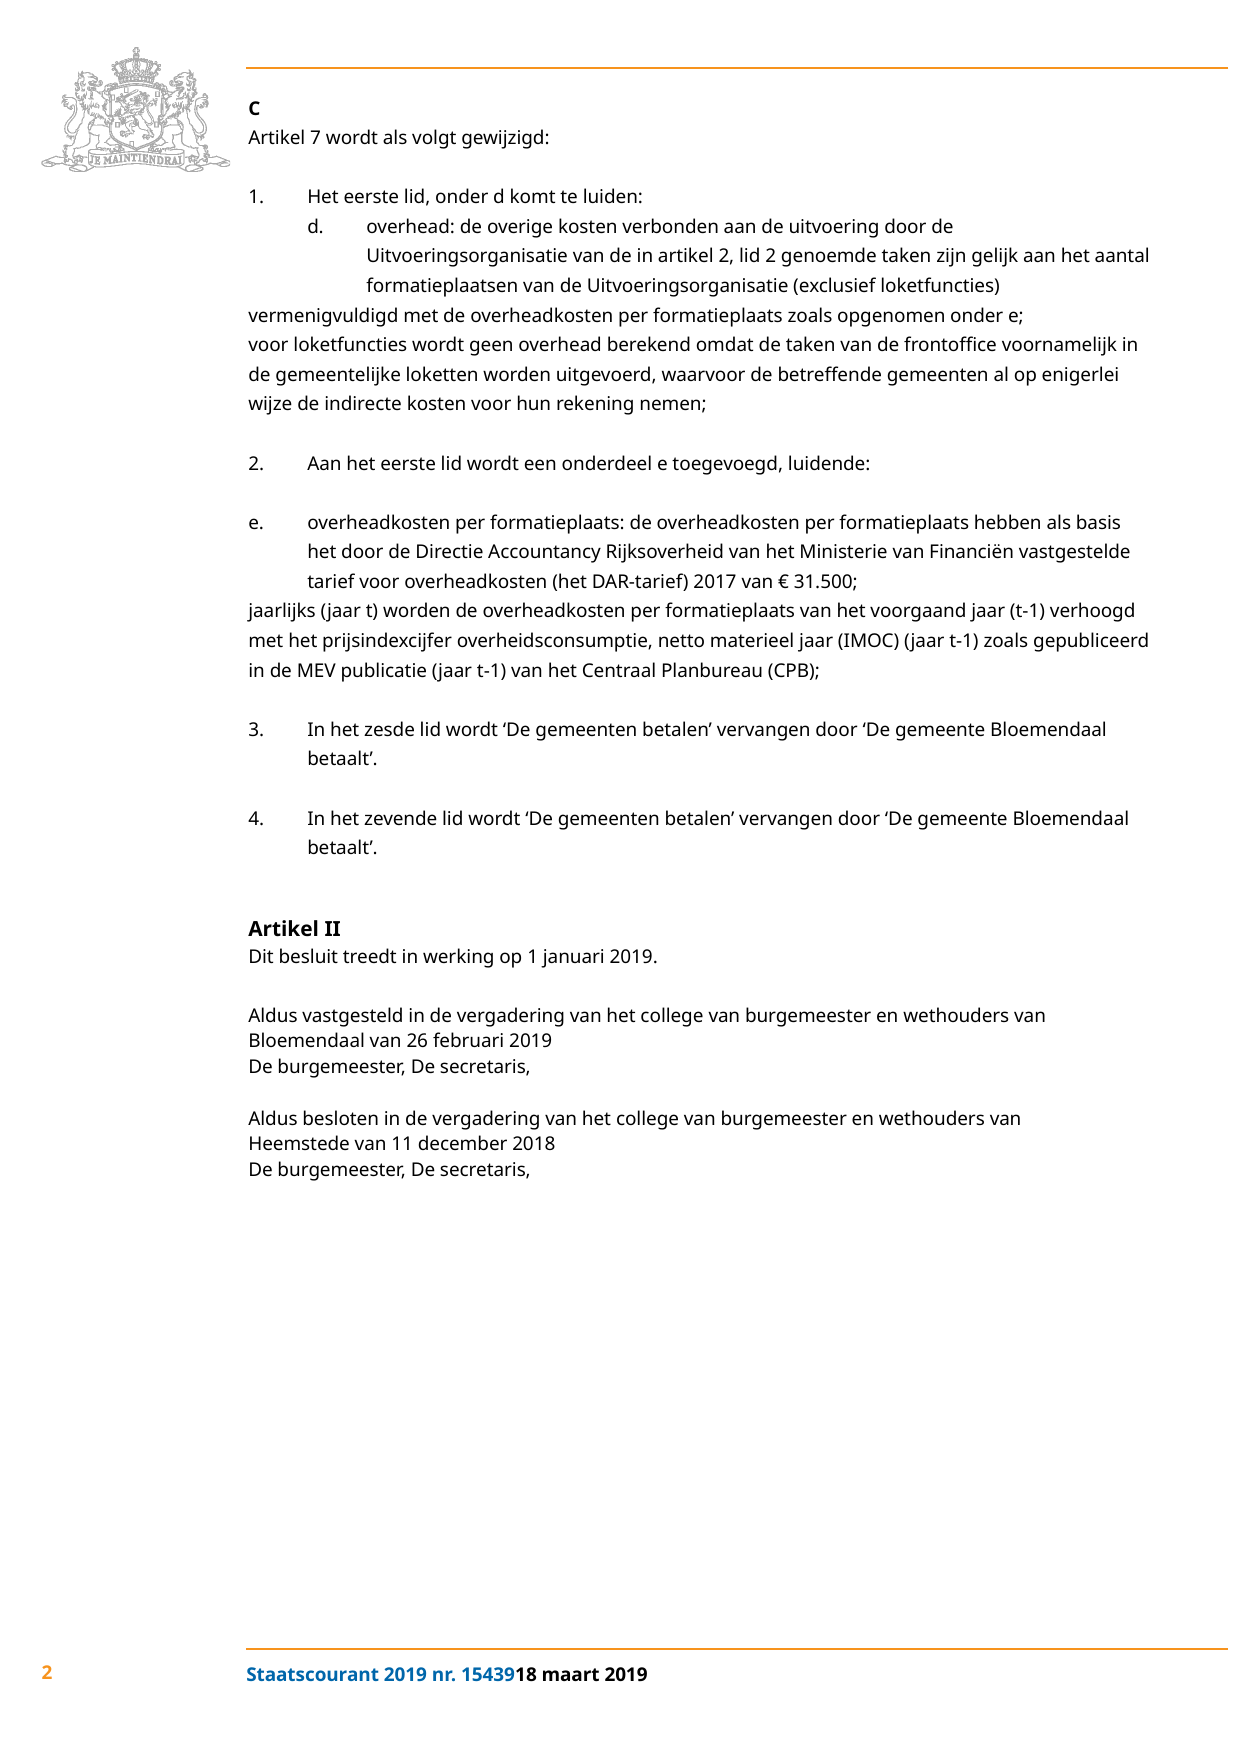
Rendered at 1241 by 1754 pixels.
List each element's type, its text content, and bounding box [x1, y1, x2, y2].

text voor loketfuncties wordt geen overhead berekend omdat de taken van de frontoffice voornamelijk in de gemeentelijke loketten worden uitgevoerd, waarvoor de betreffende gemeenten al op enigerlei wijze de indirecte kosten voor hun rekening nemen; [248, 331, 1152, 416]
text De burgemeester, De secretaris, [248, 1053, 1152, 1079]
text jaarlijks (jaar t) worden de overheadkosten per formatieplaats van het voorgaand jaar (t-1) verhoogd met het prijsindexcijfer overheidsconsumptie, netto materieel jaar (IMOC) (jaar t-1) zoals gepubliceerd in de MEV publicatie (jaar t-1) van het Centraal Planbureau (CPB); [248, 598, 1152, 683]
text Artikel II [248, 914, 1152, 943]
list In het zesde lid wordt ‘De gemeenten betalen’ vervangen door ‘De gemeente Bloemendaal betaalt’. [248, 716, 1152, 771]
text vermenigvuldigd met de overheadkosten per formatieplaats zoals opgenomen onder e; [248, 302, 1152, 328]
text Artikel 7 wordt als volgt gewijzigd: [248, 124, 1152, 150]
text C [248, 95, 1152, 121]
text Dit besluit treedt in werking op 1 januari 2019. [248, 943, 1152, 968]
list Het eerste lid, onder d komt te luiden: [248, 183, 1152, 209]
text Aldus besloten in de vergadering van het college van burgemeester en wethouders van [248, 1105, 1152, 1131]
text Bloemendaal van 26 februari 2019 [248, 1028, 1152, 1053]
list Aan het eerste lid wordt een onderdeel e toegevoegd, luidende: [248, 450, 1152, 476]
text Heemstede van 11 december 2018 [248, 1131, 1152, 1156]
list overheadkosten per formatieplaats: de overheadkosten per formatieplaats hebben als basis het door de Directie Accountancy Rijksoverheid van het Ministerie van Financiën vastgestelde tarief voor overheadkosten (het DAR-tarief) 2017 van € 31.500; [248, 509, 1152, 594]
text Aldus vastgesteld in de vergadering van het college van burgemeester en wethouders van [248, 1002, 1152, 1028]
picture [41, 47, 231, 172]
text De burgemeester, De secretaris, [248, 1156, 1152, 1182]
list In het zevende lid wordt ‘De gemeenten betalen’ vervangen door ‘De gemeente Bloemendaal betaalt’. [248, 805, 1152, 860]
list overhead: de overige kosten verbonden aan de uitvoering door de Uitvoeringsorganisatie van de in artikel 2, lid 2 genoemde taken zijn gelijk aan het aantal formatieplaatsen van de Uitvoeringsorganisatie (exclusief loketfuncties) [307, 213, 1152, 298]
